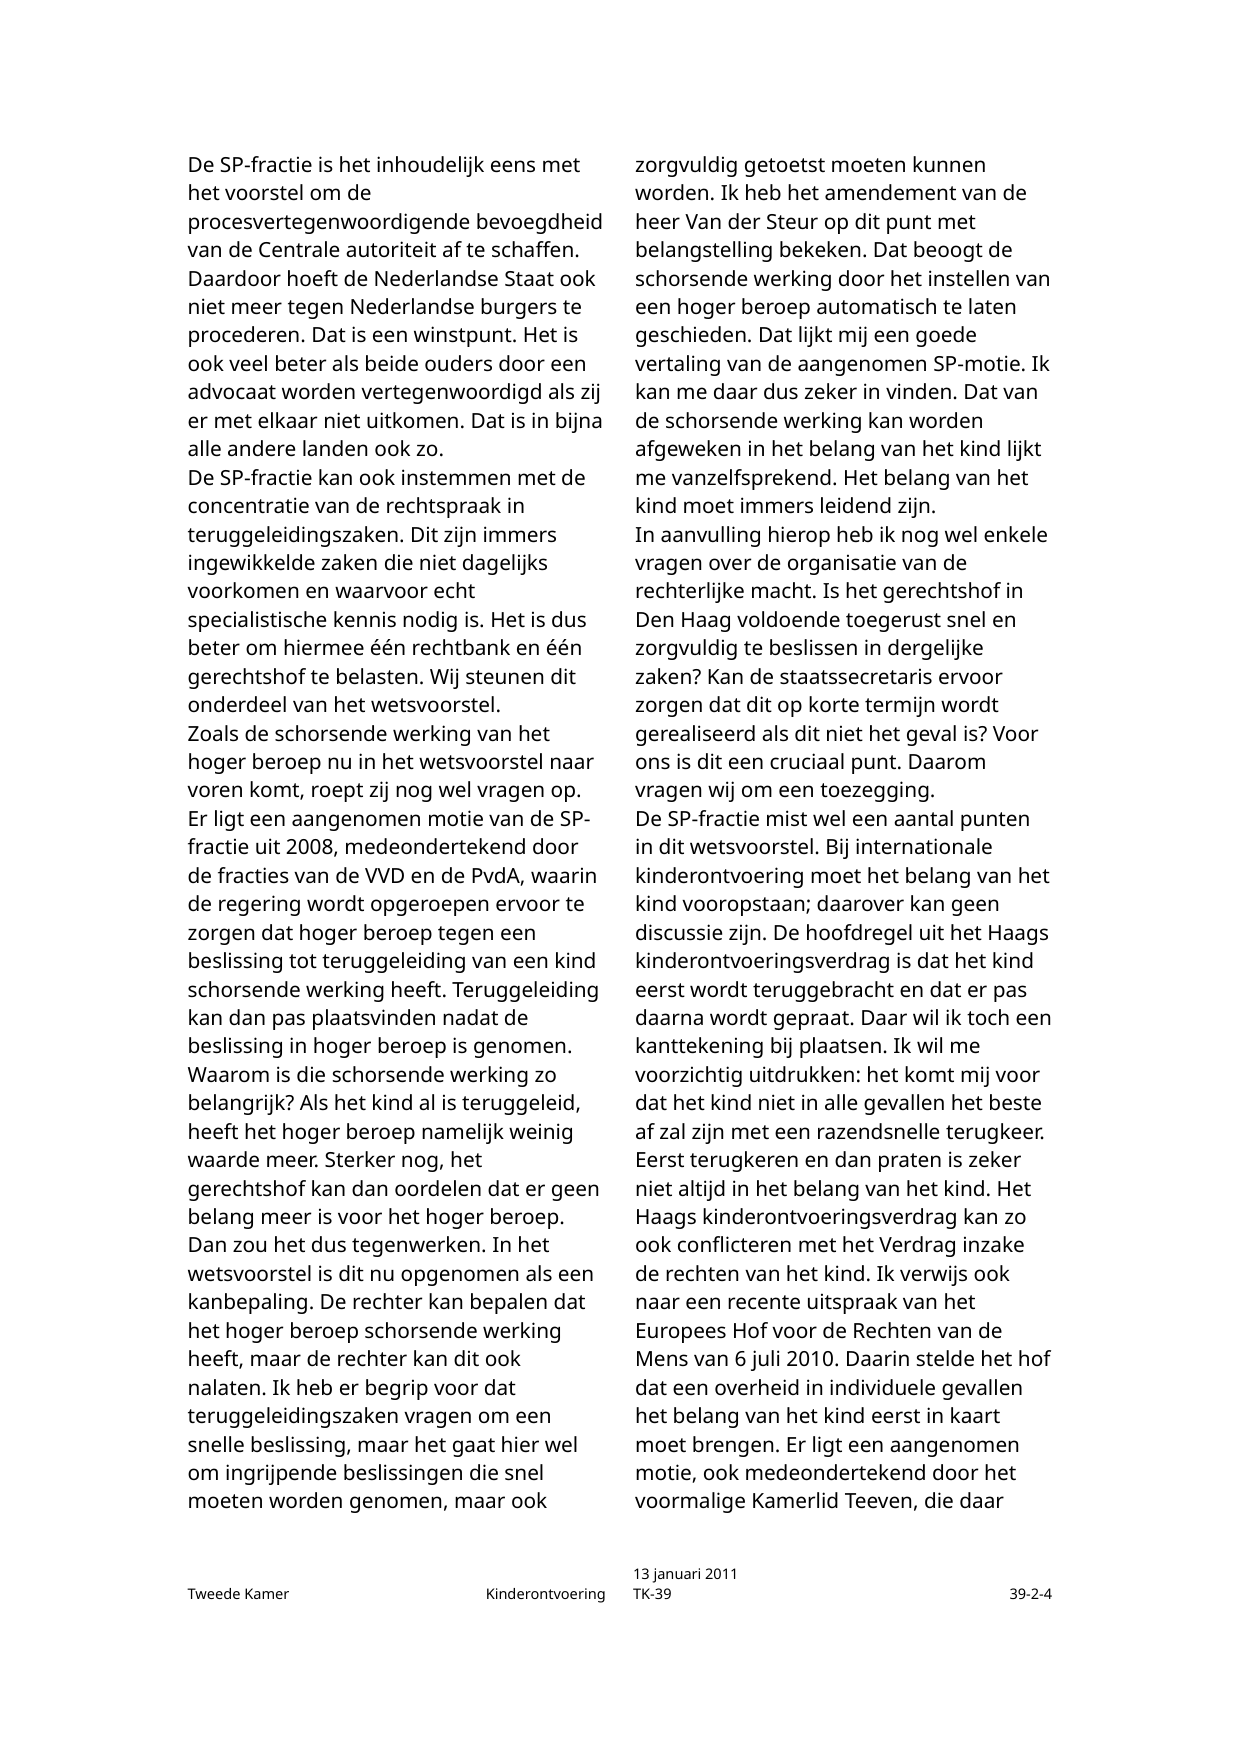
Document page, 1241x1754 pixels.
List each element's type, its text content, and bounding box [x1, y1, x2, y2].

text De SP-fractie kan ook instemmen met de concentratie van de rechtspraak in teruggeleidingszaken. Dit zijn immers ingewikkelde zaken die niet dagelijks voorkomen en waarvoor echt specialistische kennis nodig is. Het is dus beter om hiermee één rechtbank en één gerechtshof te belasten. Wij steunen dit onderdeel van het wetsvoorstel. [187, 463, 605, 719]
text De SP-fractie is het inhoudelijk eens met het voorstel om de procesvertegenwoordigende bevoegdheid van de Centrale autoriteit af te schaffen. Daardoor hoeft de Nederlandse Staat ook niet meer tegen Nederlandse burgers te procederen. Dat is een winstpunt. Het is ook veel beter als beide ouders door een advocaat worden vertegenwoordigd als zij er met elkaar niet uitkomen. Dat is in bijna alle andere landen ook zo. [187, 150, 605, 463]
text In aanvulling hierop heb ik nog wel enkele vragen over de organisatie van de rechterlijke macht. Is het gerechtshof in Den Haag voldoende toegerust snel en zorgvuldig te beslissen in dergelijke zaken? Kan de staatssecretaris ervoor zorgen dat dit op korte termijn wordt gerealiseerd als dit niet het geval is? Voor ons is dit een cruciaal punt. Daarom vragen wij om een toezegging. [635, 520, 1053, 804]
text De SP-fractie mist wel een aantal punten in dit wetsvoorstel. Bij internationale kinderontvoering moet het belang van het kind vooropstaan; daarover kan geen discussie zijn. De hoofdregel uit het Haags kinderontvoeringsverdrag is dat het kind eerst wordt teruggebracht en dat er pas daarna wordt gepraat. Daar wil ik toch een kanttekening bij plaatsen. Ik wil me voorzichtig uitdrukken: het komt mij voor dat het kind niet in alle gevallen het beste af zal zijn met een razendsnelle terugkeer. Eerst terugkeren en dan praten is zeker niet altijd in het belang van het kind. Het Haags kinderontvoeringsverdrag kan zo ook conflicteren met het Verdrag inzake de rechten van het kind. Ik verwijs ook naar een recente uitspraak van het Europees Hof voor de Rechten van de Mens van 6 juli 2010. Daarin stelde het hof dat een overheid in individuele gevallen het belang van het kind eerst in kaart moet brengen. Er ligt een aangenomen motie, ook medeondertekend door het voormalige Kamerlid Teeven, die daar [635, 804, 1053, 1515]
text Zoals de schorsende werking van het hoger beroep nu in het wetsvoorstel naar voren komt, roept zij nog wel vragen op. Er ligt een aangenomen motie van de SP-fractie uit 2008, medeondertekend door de fracties van de VVD en de PvdA, waarin de regering wordt opgeroepen ervoor te zorgen dat hoger beroep tegen een beslissing tot teruggeleiding van een kind schorsende werking heeft. Teruggeleiding kan dan pas plaatsvinden nadat de beslissing in hoger beroep is genomen. Waarom is die schorsende werking zo belangrijk? Als het kind al is teruggeleid, heeft het hoger beroep namelijk weinig waarde meer. Sterker nog, het gerechtshof kan dan oordelen dat er geen belang meer is voor het hoger beroep. Dan zou het dus tegenwerken. In het wetsvoorstel is dit nu opgenomen als een kanbepaling. De rechter kan bepalen dat het hoger beroep schorsende werking heeft, maar de rechter kan dit ook nalaten. Ik heb er begrip voor dat teruggeleidingszaken vragen om een snelle beslissing, maar het gaat hier wel om ingrijpende beslissingen die snel moeten worden genomen, maar ook [187, 719, 605, 1515]
text zorgvuldig getoetst moeten kunnen worden. Ik heb het amendement van de heer Van der Steur op dit punt met belangstelling bekeken. Dat beoogt de schorsende werking door het instellen van een hoger beroep automatisch te laten geschieden. Dat lijkt mij een goede vertaling van de aangenomen SP-motie. Ik kan me daar dus zeker in vinden. Dat van de schorsende werking kan worden afgeweken in het belang van het kind lijkt me vanzelfsprekend. Het belang van het kind moet immers leidend zijn. [635, 150, 1053, 520]
